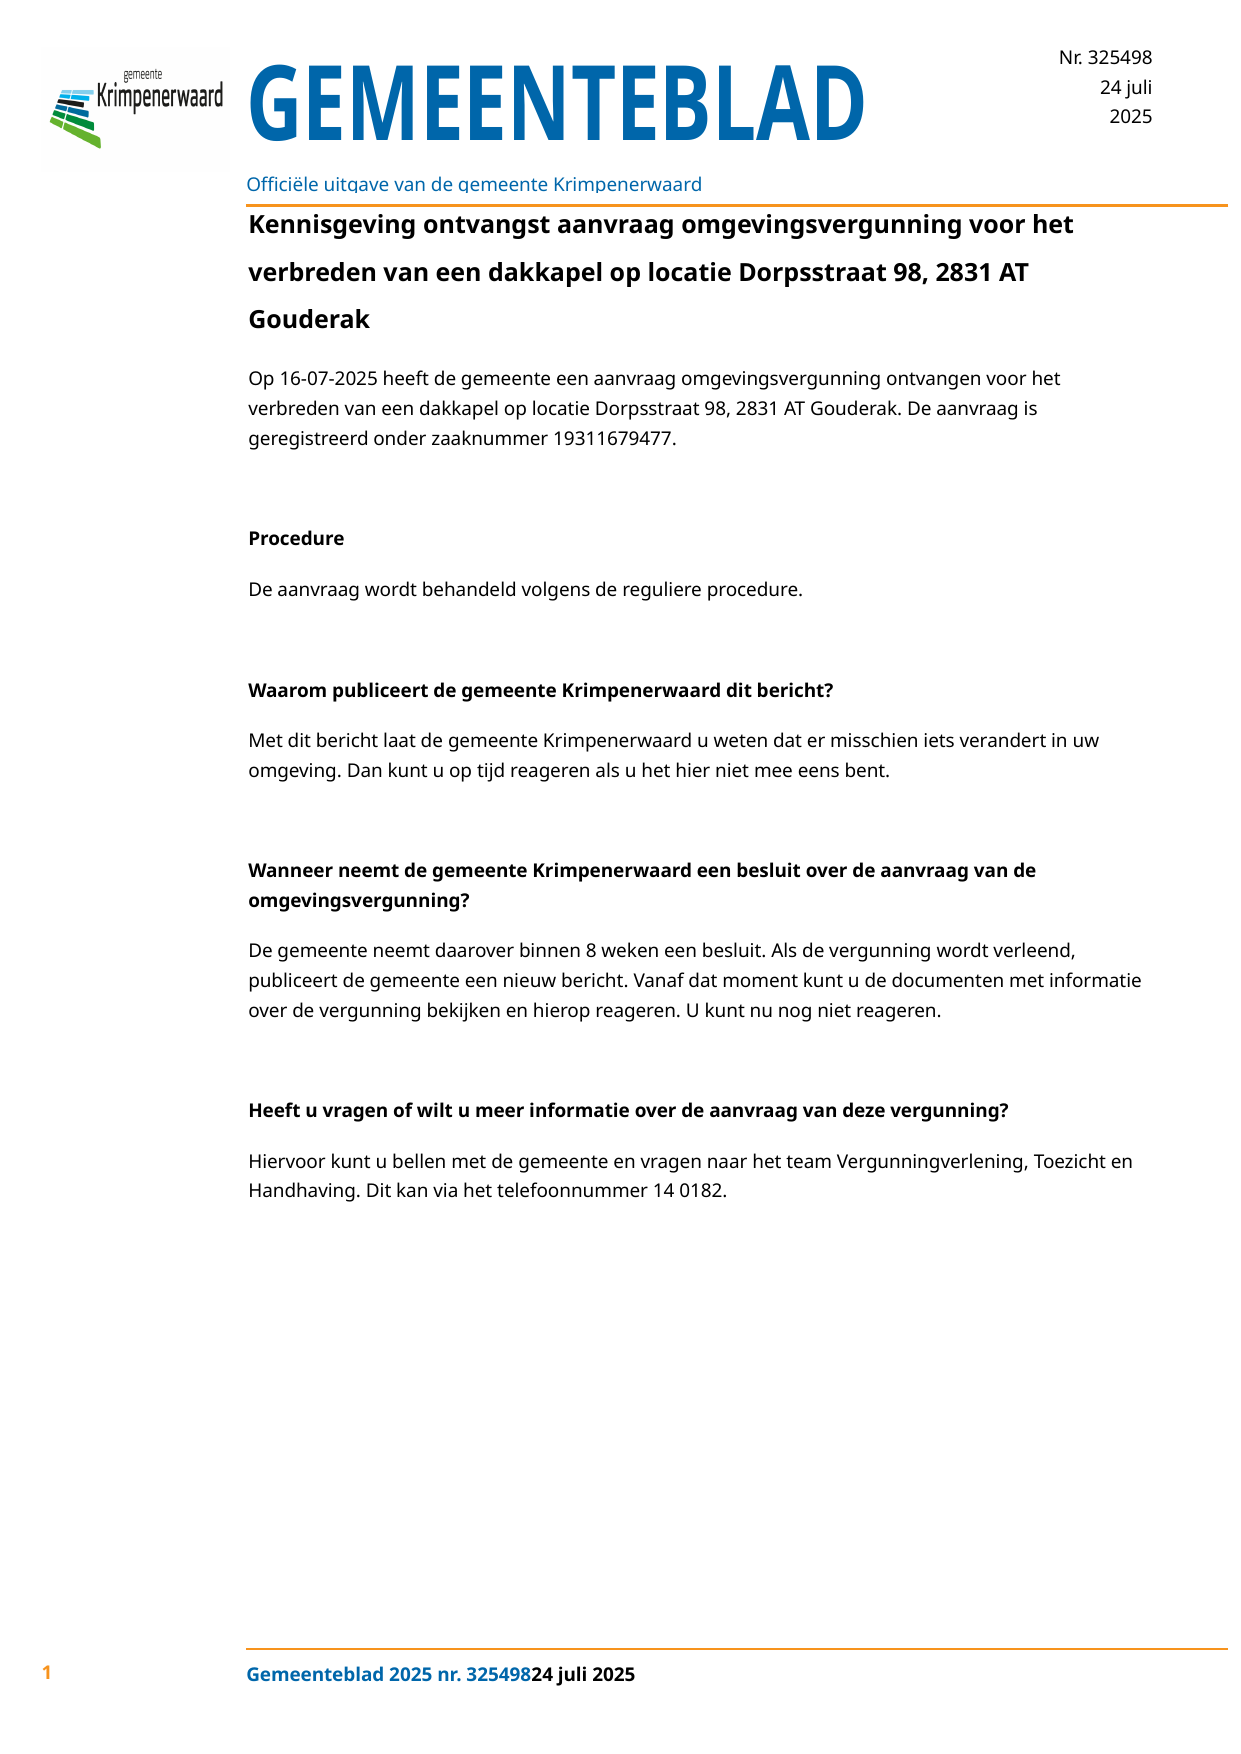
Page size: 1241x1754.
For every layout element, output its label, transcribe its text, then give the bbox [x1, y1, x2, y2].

text Wanneer neemt de gemeente Krimpenerwaard een besluit over de aanvraag van de omgevingsvergunning? [248, 858, 1152, 913]
text Met dit bericht laat de gemeente Krimpenerwaard u weten dat er misschien iets verandert in uw omgeving. Dan kunt u op tijd reageren als u het hier niet mee eens bent. [248, 727, 1152, 782]
picture [41, 47, 231, 172]
text Kennisgeving ontvangst aanvraag omgevingsvergunning voor het verbreden van een dakkapel op locatie Dorpsstraat 98, 2831 AT Gouderak [248, 207, 1152, 336]
text Op 16-07-2025 heeft de gemeente een aanvraag omgevingsvergunning ontvangen voor het verbreden van een dakkapel op locatie Dorpsstraat 98, 2831 AT Gouderak. De aanvraag is geregistreerd onder zaaknummer 19311679477. [248, 366, 1152, 450]
text Hiervoor kunt u bellen met de gemeente en vragen naar het team Vergunningverlening, Toezicht en Handhaving. Dit kan via het telefoonnummer 14 0182. [248, 1148, 1152, 1203]
text De aanvraag wordt behandeld volgens de reguliere procedure. [248, 576, 1152, 602]
text Waarom publiceert de gemeente Krimpenerwaard dit bericht? [248, 677, 1152, 702]
text Procedure [248, 526, 1152, 551]
text De gemeente neemt daarover binnen 8 weken een besluit. Als de vergunning wordt verleend, publiceert de gemeente een nieuw bericht. Vanaf dat moment kunt u de documenten met informatie over de vergunning bekijken en hierop reageren. U kunt nu nog niet reageren. [248, 938, 1152, 1022]
text Heeft u vragen of wilt u meer informatie over de aanvraag van deze vergunning? [248, 1098, 1152, 1123]
